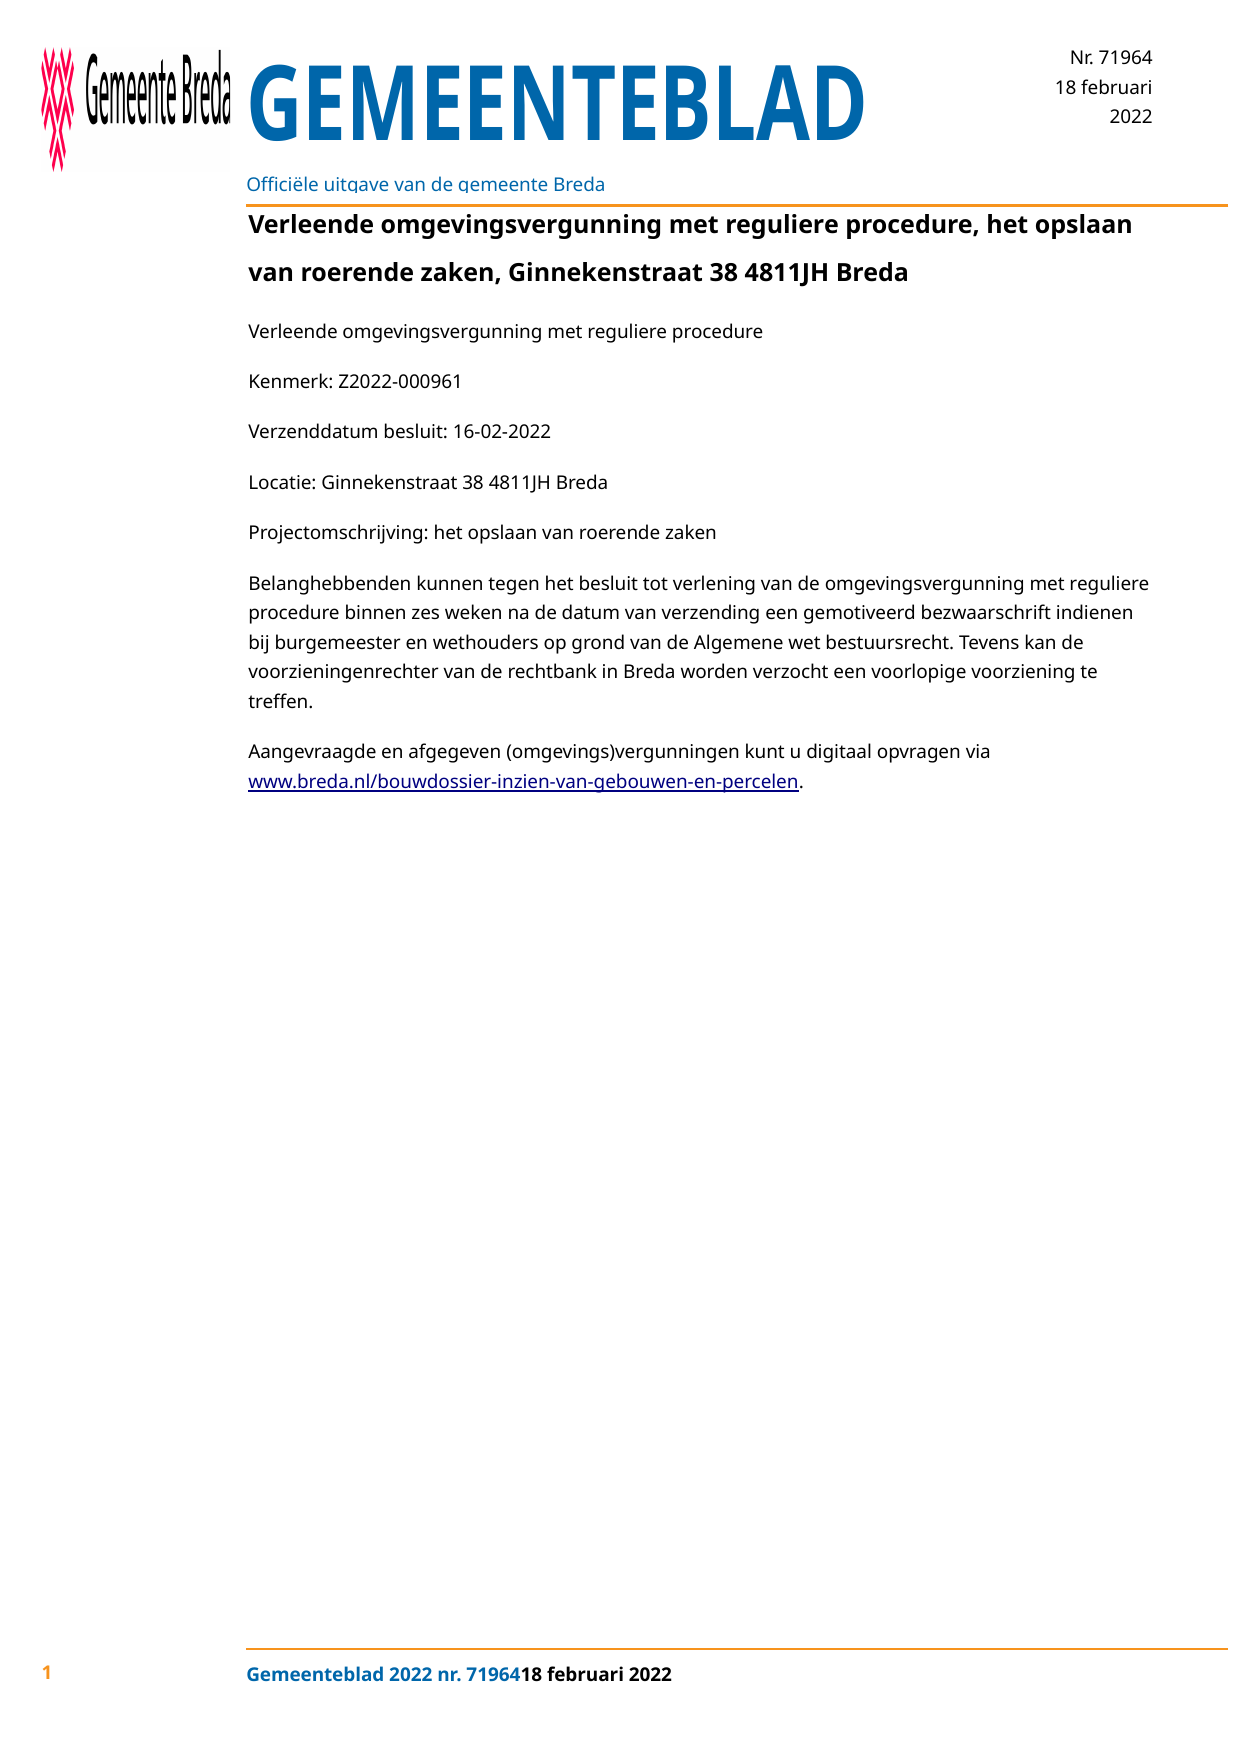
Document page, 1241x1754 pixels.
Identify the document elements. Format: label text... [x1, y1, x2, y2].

text Locatie: Ginnekenstraat 38 4811JH Breda [248, 469, 1152, 495]
text Projectomschrijving: het opslaan van roerende zaken [248, 519, 1152, 545]
text Verleende omgevingsvergunning met reguliere procedure, het opslaan van roerende zaken, Ginnekenstraat 38 4811JH Breda [248, 207, 1152, 288]
text Verzenddatum besluit: 16-02-2022 [248, 419, 1152, 444]
text Kenmerk: Z2022-000961 [248, 368, 1152, 394]
picture [41, 47, 231, 172]
text Aangevraagde en afgegeven (omgevings)vergunningen kunt u digitaal opvragen via www.breda.nl/bouwdossier-inzien-van-gebouwen-en-percelen. [248, 739, 1152, 794]
text Belanghebbenden kunnen tegen het besluit tot verlening van de omgevingsvergunning met reguliere procedure binnen zes weken na de datum van verzending een gemotiveerd bezwaarschrift indienen bij burgemeester en wethouders op grond van de Algemene wet bestuursrecht. Tevens kan de voorzieningenrechter van de rechtbank in Breda worden verzocht een voorlopige voorziening te treffen. [248, 570, 1152, 714]
text Verleende omgevingsvergunning met reguliere procedure [248, 318, 1152, 344]
